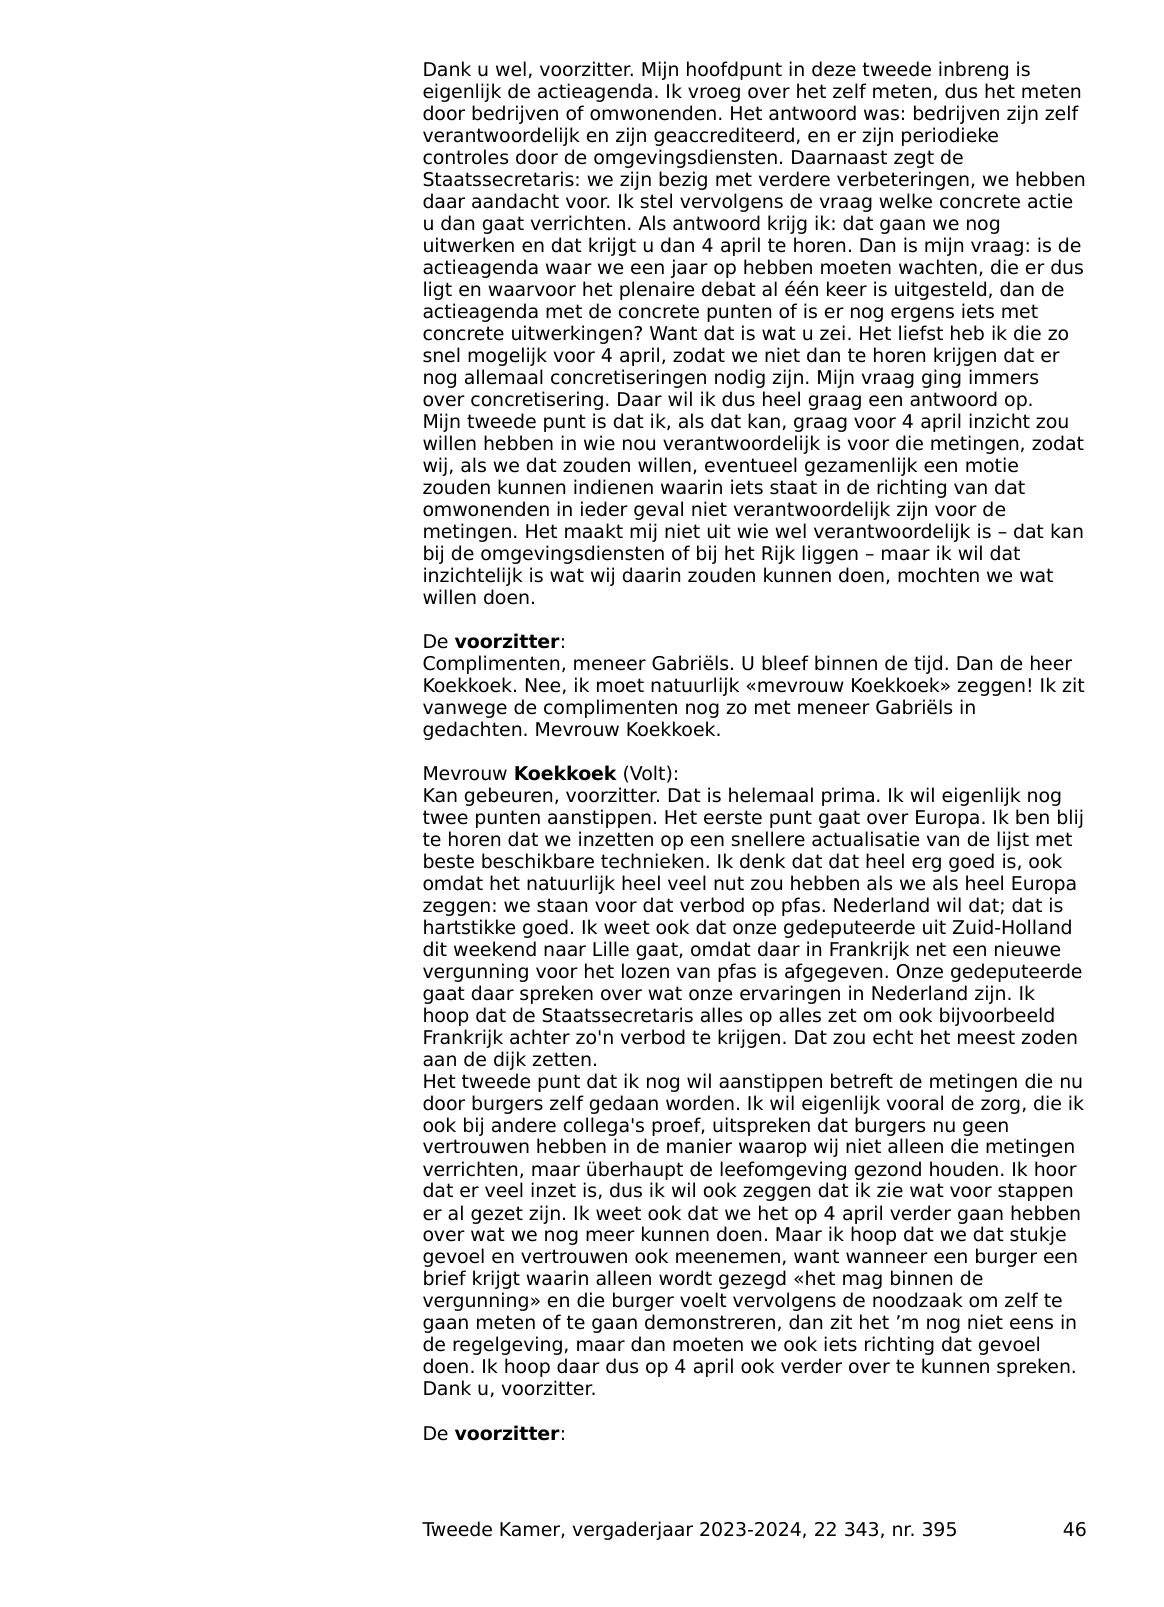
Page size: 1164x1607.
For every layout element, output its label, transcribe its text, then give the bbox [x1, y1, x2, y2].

text Mevrouw Koekkoek (Volt): [422, 763, 1087, 785]
text De voorzitter: [422, 1422, 1087, 1444]
text Dank u, voorzitter. [422, 1378, 1087, 1400]
text Het tweede punt dat ik nog wil aanstippen betreft de metingen die nu door burgers zelf gedaan worden. Ik wil eigenlijk vooral de zorg, die ik ook bij andere collega's proef, uitspreken dat burgers nu geen vertrouwen hebben in de manier waarop wij niet alleen die metingen verrichten, maar überhaupt de leefomgeving gezond houden. Ik hoor dat er veel inzet is, dus ik wil ook zeggen dat ik zie wat voor stappen er al gezet zijn. Ik weet ook dat we het op 4 april verder gaan hebben over wat we nog meer kunnen doen. Maar ik hoop dat we dat stukje gevoel en vertrouwen ook meenemen, want wanneer een burger een brief krijgt waarin alleen wordt gezegd «het mag binnen de vergunning» en die burger voelt vervolgens de noodzaak om zelf te gaan meten of te gaan demonstreren, dan zit het ’m nog niet eens in de regelgeving, maar dan moeten we ook iets richting dat gevoel doen. Ik hoop daar dus op 4 april ook verder over te kunnen spreken. [422, 1071, 1087, 1378]
text De voorzitter: [422, 631, 1087, 653]
text Kan gebeuren, voorzitter. Dat is helemaal prima. Ik wil eigenlijk nog twee punten aanstippen. Het eerste punt gaat over Europa. Ik ben blij te horen dat we inzetten op een snellere actualisatie van de lijst met beste beschikbare technieken. Ik denk dat dat heel erg goed is, ook omdat het natuurlijk heel veel nut zou hebben als we als heel Europa zeggen: we staan voor dat verbod op pfas. Nederland wil dat; dat is hartstikke goed. Ik weet ook dat onze gedeputeerde uit Zuid-Holland dit weekend naar Lille gaat, omdat daar in Frankrijk net een nieuwe vergunning voor het lozen van pfas is afgegeven. Onze gedeputeerde gaat daar spreken over wat onze ervaringen in Nederland zijn. Ik hoop dat de Staatssecretaris alles op alles zet om ook bijvoorbeeld Frankrijk achter zo'n verbod te krijgen. Dat zou echt het meest zoden aan de dijk zetten. [422, 785, 1087, 1071]
text Dank u wel, voorzitter. Mijn hoofdpunt in deze tweede inbreng is eigenlijk de actieagenda. Ik vroeg over het zelf meten, dus het meten door bedrijven of omwonenden. Het antwoord was: bedrijven zijn zelf verantwoordelijk en zijn geaccrediteerd, en er zijn periodieke controles door de omgevingsdiensten. Daarnaast zegt de Staatssecretaris: we zijn bezig met verdere verbeteringen, we hebben daar aandacht voor. Ik stel vervolgens de vraag welke concrete actie u dan gaat verrichten. Als antwoord krijg ik: dat gaan we nog uitwerken en dat krijgt u dan 4 april te horen. Dan is mijn vraag: is de actieagenda waar we een jaar op hebben moeten wachten, die er dus ligt en waarvoor het plenaire debat al één keer is uitgesteld, dan de actieagenda met de concrete punten of is er nog ergens iets met concrete uitwerkingen? Want dat is wat u zei. Het liefst heb ik die zo snel mogelijk voor 4 april, zodat we niet dan te horen krijgen dat er nog allemaal concretiseringen nodig zijn. Mijn vraag ging immers over concretisering. Daar wil ik dus heel graag een antwoord op. [422, 59, 1087, 411]
text Complimenten, meneer Gabriëls. U bleef binnen de tijd. Dan de heer Koekkoek. Nee, ik moet natuurlijk «mevrouw Koekkoek» zeggen! Ik zit vanwege de complimenten nog zo met meneer Gabriëls in gedachten. Mevrouw Koekkoek. [422, 653, 1087, 741]
text Mijn tweede punt is dat ik, als dat kan, graag voor 4 april inzicht zou willen hebben in wie nou verantwoordelijk is voor die metingen, zodat wij, als we dat zouden willen, eventueel gezamenlijk een motie zouden kunnen indienen waarin iets staat in de richting van dat omwonenden in ieder geval niet verantwoordelijk zijn voor de metingen. Het maakt mij niet uit wie wel verantwoordelijk is – dat kan bij de omgevingsdiensten of bij het Rijk liggen – maar ik wil dat inzichtelijk is wat wij daarin zouden kunnen doen, mochten we wat willen doen. [422, 411, 1087, 608]
